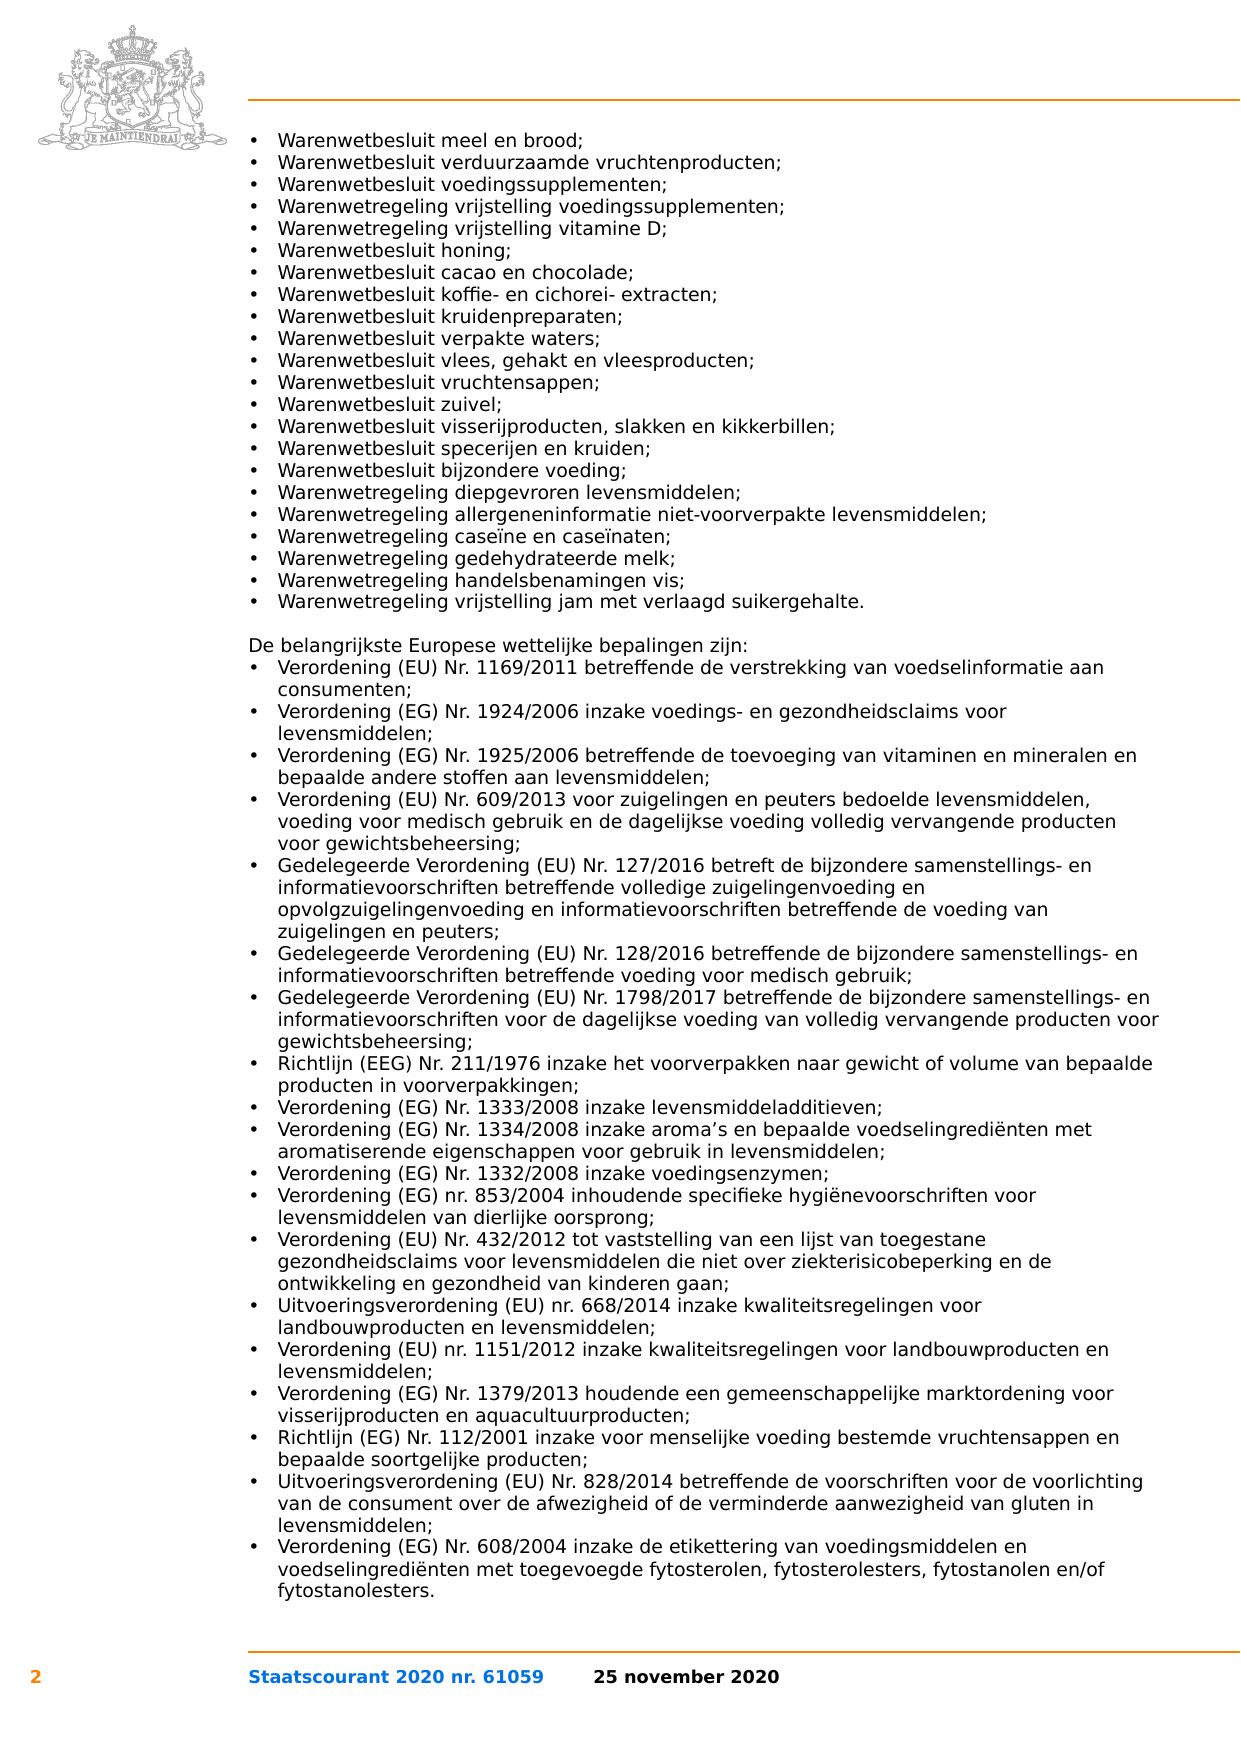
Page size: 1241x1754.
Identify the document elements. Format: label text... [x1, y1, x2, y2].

text • Warenwetbesluit koffie- en cichorei- extracten; [248, 284, 1163, 306]
text • Warenwetregeling diepgevroren levensmiddelen; [248, 482, 1163, 503]
text • Verordening (EG) Nr. 1925/2006 betreffende de toevoeging van vitaminen en mineralen en bepaalde andere stoffen aan levensmiddelen; [248, 745, 1163, 789]
text • Warenwetbesluit kruidenpreparaten; [248, 306, 1163, 328]
picture [38, 25, 227, 150]
text • Warenwetbesluit voedingssupplementen; [248, 174, 1163, 196]
text • Warenwetregeling gedehydrateerde melk; [248, 547, 1163, 569]
text • Gedelegeerde Verordening (EU) Nr. 1798/2017 betreffende de bijzondere samenstellings- en informatievoorschriften voor de dagelijkse voeding van volledig vervangende producten voor gewichtsbeheersing; [248, 987, 1163, 1053]
text • Verordening (EG) Nr. 1334/2008 inzake aroma’s en bepaalde voedselingrediënten met aromatiserende eigenschappen voor gebruik in levensmiddelen; [248, 1119, 1163, 1163]
text • Verordening (EG) nr. 853/2004 inhoudende specifieke hygiënevoorschriften voor levensmiddelen van dierlijke oorsprong; [248, 1185, 1163, 1229]
text • Warenwetbesluit specerijen en kruiden; [248, 438, 1163, 459]
text • Warenwetregeling vrijstelling vitamine D; [248, 218, 1163, 240]
text • Verordening (EU) Nr. 432/2012 tot vaststelling van een lijst van toegestane gezondheidsclaims voor levensmiddelen die niet over ziekterisicobeperking en de ontwikkeling en gezondheid van kinderen gaan; [248, 1229, 1163, 1295]
text • Warenwetregeling handelsbenamingen vis; [248, 569, 1163, 591]
text • Verordening (EG) Nr. 608/2004 inzake de etikettering van voedingsmiddelen en voedselingrediënten met toegevoegde fytosterolen, fytosterolesters, fytostanolen en/of fytostanolesters. [248, 1536, 1163, 1602]
text • Richtlijn (EG) Nr. 112/2001 inzake voor menselijke voeding bestemde vruchtensappen en bepaalde soortgelijke producten; [248, 1427, 1163, 1471]
text • Verordening (EU) Nr. 1169/2011 betreffende de verstrekking van voedselinformatie aan consumenten; [248, 657, 1163, 701]
text • Uitvoeringsverordening (EU) nr. 668/2014 inzake kwaliteitsregelingen voor landbouwproducten en levensmiddelen; [248, 1295, 1163, 1339]
text • Gedelegeerde Verordening (EU) Nr. 128/2016 betreffende de bijzondere samenstellings- en informatievoorschriften betreffende voeding voor medisch gebruik; [248, 943, 1163, 987]
text • Warenwetbesluit meel en brood; [248, 130, 1163, 152]
text • Warenwetregeling caseïne en caseïnaten; [248, 526, 1163, 547]
text • Verordening (EG) Nr. 1924/2006 inzake voedings- en gezondheidsclaims voor levensmiddelen; [248, 701, 1163, 745]
text • Verordening (EG) Nr. 1332/2008 inzake voedingsenzymen; [248, 1163, 1163, 1185]
text • Verordening (EG) Nr. 1379/2013 houdende een gemeenschappelijke marktordening voor visserijproducten en aquacultuurproducten; [248, 1383, 1163, 1427]
text • Verordening (EU) nr. 1151/2012 inzake kwaliteitsregelingen voor landbouwproducten en levensmiddelen; [248, 1339, 1163, 1383]
text • Verordening (EG) Nr. 1333/2008 inzake levensmiddeladditieven; [248, 1097, 1163, 1119]
text • Warenwetbesluit honing; [248, 240, 1163, 262]
text • Warenwetbesluit cacao en chocolade; [248, 262, 1163, 284]
text • Warenwetregeling allergeneninformatie niet-voorverpakte levensmiddelen; [248, 503, 1163, 526]
text • Warenwetregeling vrijstelling voedingssupplementen; [248, 196, 1163, 218]
text • Gedelegeerde Verordening (EU) Nr. 127/2016 betreft de bijzondere samenstellings- en informatievoorschriften betreffende volledige zuigelingenvoeding en opvolgzuigelingenvoeding en informatievoorschriften betreffende de voeding van zuigelingen en peuters; [248, 855, 1163, 943]
text • Warenwetbesluit vlees, gehakt en vleesproducten; [248, 350, 1163, 372]
text • Warenwetbesluit verpakte waters; [248, 328, 1163, 350]
text • Warenwetregeling vrijstelling jam met verlaagd suikergehalte. [248, 591, 1163, 613]
text • Verordening (EU) Nr. 609/2013 voor zuigelingen en peuters bedoelde levensmiddelen, voeding voor medisch gebruik en de dagelijkse voeding volledig vervangende producten voor gewichtsbeheersing; [248, 789, 1163, 855]
text • Warenwetbesluit visserijproducten, slakken en kikkerbillen; [248, 416, 1163, 438]
text • Uitvoeringsverordening (EU) Nr. 828/2014 betreffende de voorschriften voor de voorlichting van de consument over de afwezigheid of de verminderde aanwezigheid van gluten in levensmiddelen; [248, 1471, 1163, 1536]
text • Warenwetbesluit verduurzaamde vruchtenproducten; [248, 152, 1163, 174]
text • Warenwetbesluit bijzondere voeding; [248, 459, 1163, 482]
text • Warenwetbesluit vruchtensappen; [248, 372, 1163, 394]
text • Richtlijn (EEG) Nr. 211/1976 inzake het voorverpakken naar gewicht of volume van bepaalde producten in voorverpakkingen; [248, 1053, 1163, 1097]
text • Warenwetbesluit zuivel; [248, 394, 1163, 416]
text De belangrijkste Europese wettelijke bepalingen zijn: [248, 635, 1163, 657]
